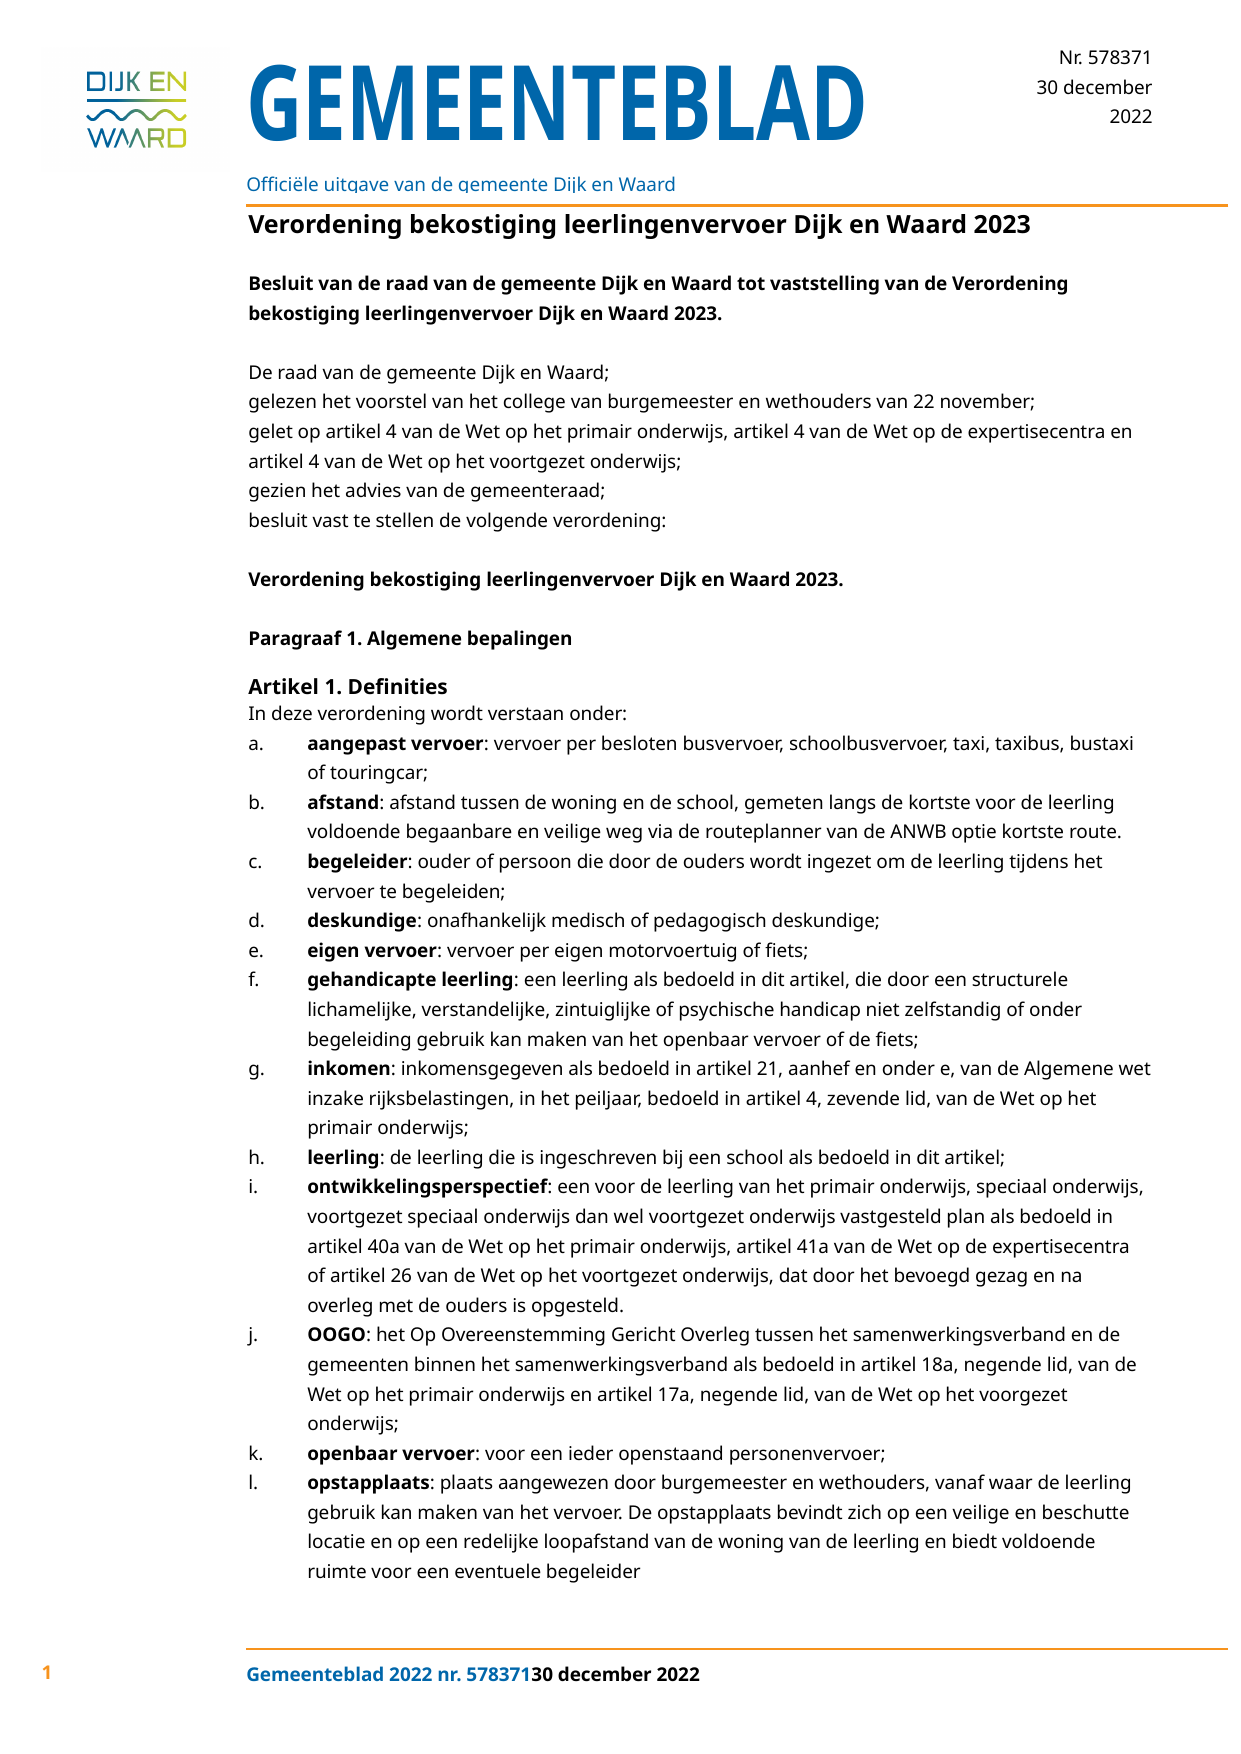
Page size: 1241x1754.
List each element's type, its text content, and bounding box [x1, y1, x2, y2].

list begeleider: ouder of persoon die door de ouders wordt ingezet om de leerling tijdens het vervoer te begeleiden; [248, 848, 1152, 903]
text De raad van de gemeente Dijk en Waard; [248, 359, 1152, 385]
text Artikel 1. Definities [248, 672, 1152, 700]
text gezien het advies van de gemeenteraad; [248, 477, 1152, 503]
list openbaar vervoer: voor een ieder openstaand personenvervoer; [248, 1440, 1152, 1466]
text gelet op artikel 4 van de Wet op het primair onderwijs, artikel 4 van de Wet op de expertisecentra en artikel 4 van de Wet op het voortgezet onderwijs; [248, 418, 1152, 473]
list inkomen: inkomensgegeven als bedoeld in artikel 21, aanhef en onder e, van de Algemene wet inzake rijksbelastingen, in het peiljaar, bedoeld in artikel 4, zevende lid, van de Wet op het primair onderwijs; [248, 1055, 1152, 1140]
text besluit vast te stellen de volgende verordening: [248, 507, 1152, 533]
text gelezen het voorstel van het college van burgemeester en wethouders van 22 november; [248, 389, 1152, 414]
picture [41, 47, 231, 172]
list leerling: de leerling die is ingeschreven bij een school als bedoeld in dit artikel; [248, 1144, 1152, 1170]
list eigen vervoer: vervoer per eigen motorvoertuig of fiets; [248, 937, 1152, 963]
text Verordening bekostiging leerlingenvervoer Dijk en Waard 2023 [248, 207, 1152, 241]
list afstand: afstand tussen de woning en de school, gemeten langs de kortste voor de leerling voldoende begaanbare en veilige weg via de routeplanner van de ANWB optie kortste route. [248, 789, 1152, 844]
list ontwikkelingsperspectief: een voor de leerling van het primair onderwijs, speciaal onderwijs, voortgezet speciaal onderwijs dan wel voortgezet onderwijs vastgesteld plan als bedoeld in artikel 40a van de Wet op het primair onderwijs, artikel 41a van de Wet op de expertisecentra of artikel 26 van de Wet op het voortgezet onderwijs, dat door het bevoegd gezag en na overleg met de ouders is opgesteld. [248, 1174, 1152, 1318]
list OOGO: het Op Overeenstemming Gericht Overleg tussen het samenwerkingsverband en de gemeenten binnen het samenwerkingsverband als bedoeld in artikel 18a, negende lid, van de Wet op het primair onderwijs en artikel 17a, negende lid, van de Wet op het voorgezet onderwijs; [248, 1322, 1152, 1436]
text In deze verordening wordt verstaan onder: [248, 700, 1152, 726]
text Paragraaf 1. Algemene bepalingen [248, 625, 1152, 651]
text Besluit van de raad van de gemeente Dijk en Waard tot vaststelling van de Verordening bekostiging leerlingenvervoer Dijk en Waard 2023. [248, 270, 1152, 326]
list opstapplaats: plaats aangewezen door burgemeester en wethouders, vanaf waar de leerling gebruik kan maken van het vervoer. De opstapplaats bevindt zich op een veilige en beschutte locatie en op een redelijke loopafstand van de woning van de leerling en biedt voldoende ruimte voor een eventuele begeleider [248, 1469, 1152, 1584]
list gehandicapte leerling: een leerling als bedoeld in dit artikel, die door een structurele lichamelijke, verstandelijke, zintuiglijke of psychische handicap niet zelfstandig of onder begeleiding gebruik kan maken van het openbaar vervoer of de fiets; [248, 967, 1152, 1051]
list deskundige: onafhankelijk medisch of pedagogisch deskundige; [248, 907, 1152, 933]
text Verordening bekostiging leerlingenvervoer Dijk en Waard 2023. [248, 566, 1152, 592]
list aangepast vervoer: vervoer per besloten busvervoer, schoolbusvervoer, taxi, taxibus, bustaxi of touringcar; [248, 730, 1152, 785]
